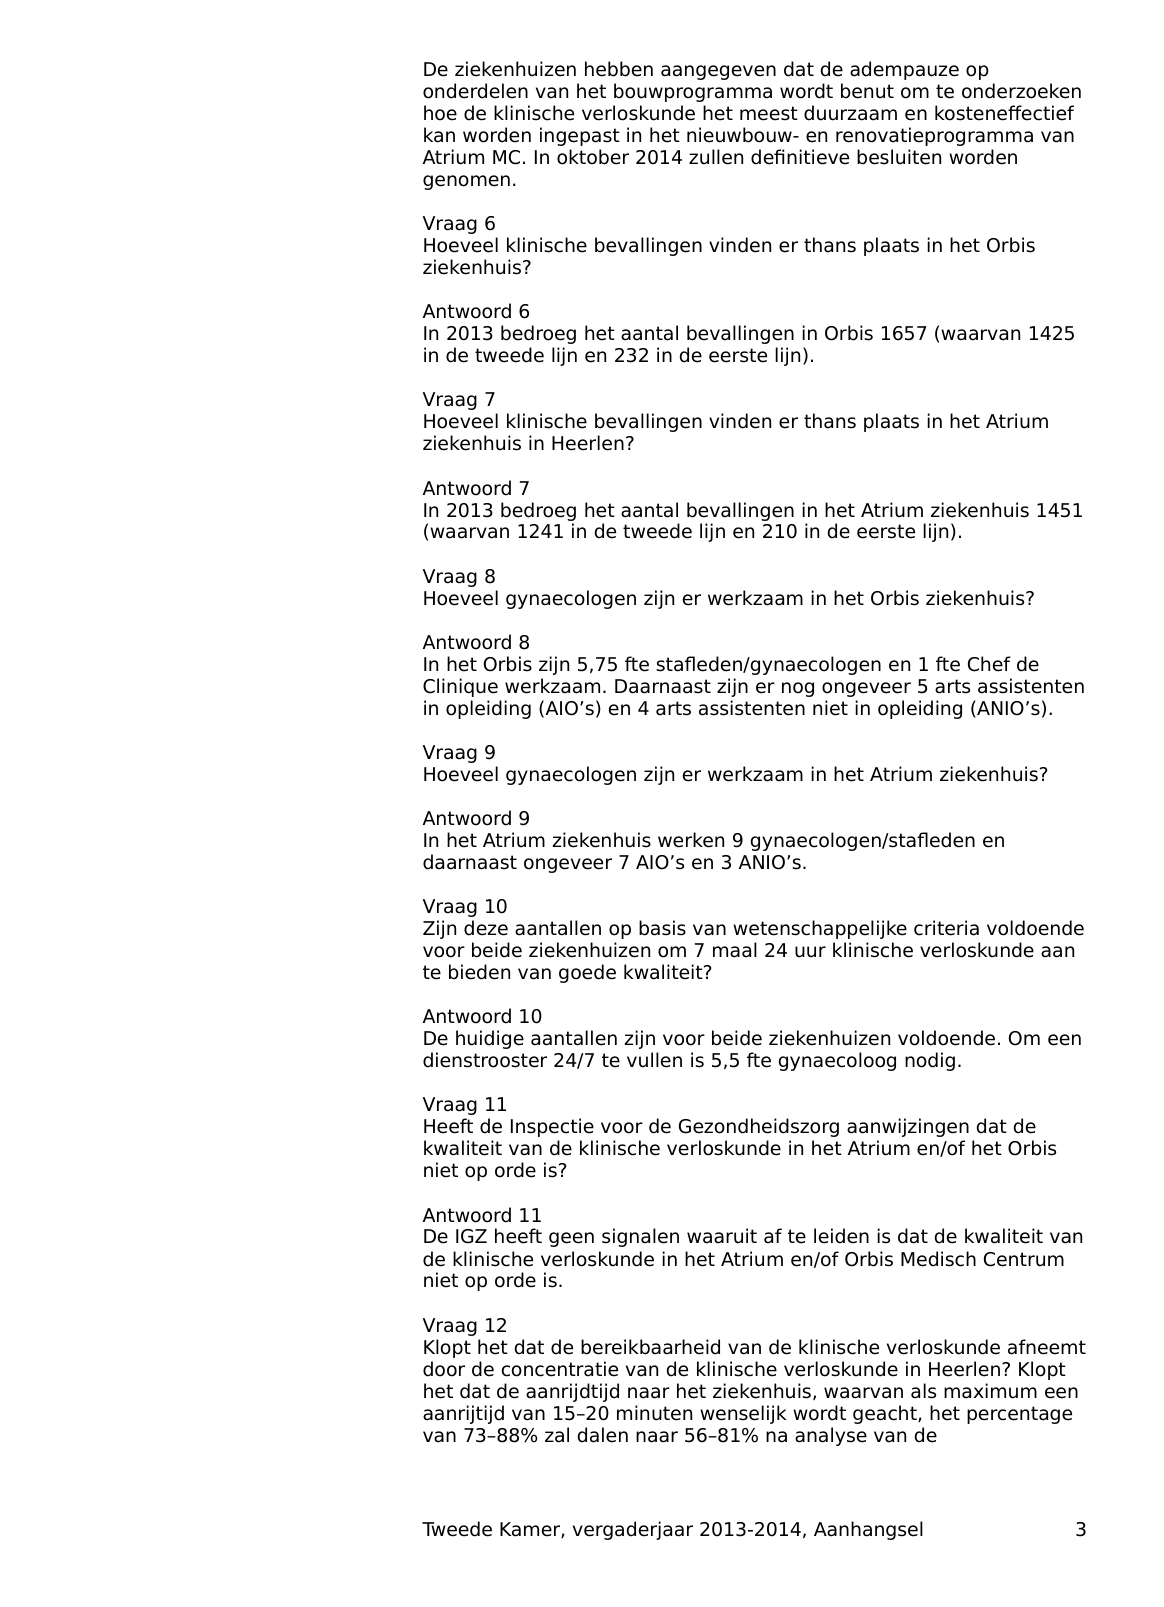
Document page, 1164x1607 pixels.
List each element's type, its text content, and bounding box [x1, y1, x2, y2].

text In het Orbis zijn 5,75 fte stafleden/gynaecologen en 1 fte Chef de Clinique werkzaam. Daarnaast zijn er nog ongeveer 5 arts assistenten in opleiding (AIO’s) en 4 arts assistenten niet in opleiding (ANIO’s). [422, 654, 1087, 720]
text De huidige aantallen zijn voor beide ziekenhuizen voldoende. Om een dienstrooster 24/7 te vullen is 5,5 fte gynaecoloog nodig. [422, 1028, 1087, 1072]
text In 2013 bedroeg het aantal bevallingen in Orbis 1657 (waarvan 1425 in de tweede lijn en 232 in de eerste lijn). [422, 323, 1087, 367]
text Antwoord 11 [422, 1204, 1087, 1226]
text In het Atrium ziekenhuis werken 9 gynaecologen/stafleden en daarnaast ongeveer 7 AIO’s en 3 ANIO’s. [422, 830, 1087, 874]
text Hoeveel klinische bevallingen vinden er thans plaats in het Atrium ziekenhuis in Heerlen? [422, 411, 1087, 455]
text Vraag 9 [422, 742, 1087, 764]
text Antwoord 8 [422, 632, 1087, 654]
text In 2013 bedroeg het aantal bevallingen in het Atrium ziekenhuis 1451 (waarvan 1241 in de tweede lijn en 210 in de eerste lijn). [422, 499, 1087, 543]
text Hoeveel gynaecologen zijn er werkzaam in het Orbis ziekenhuis? [422, 588, 1087, 609]
text Klopt het dat de bereikbaarheid van de klinische verloskunde afneemt door de concentratie van de klinische verloskunde in Heerlen? Klopt het dat de aanrijdtijd naar het ziekenhuis, waarvan als maximum een aanrijtijd van 15–20 minuten wenselijk wordt geacht, het percentage van 73–88% zal dalen naar 56–81% na analyse van de [422, 1337, 1087, 1446]
text De IGZ heeft geen signalen waaruit af te leiden is dat de kwaliteit van de klinische verloskunde in het Atrium en/of Orbis Medisch Centrum niet op orde is. [422, 1226, 1087, 1292]
text Antwoord 7 [422, 477, 1087, 499]
text Antwoord 10 [422, 1006, 1087, 1028]
text Vraag 10 [422, 896, 1087, 918]
text Antwoord 6 [422, 301, 1087, 323]
text Zijn deze aantallen op basis van wetenschappelijke criteria voldoende voor beide ziekenhuizen om 7 maal 24 uur klinische verloskunde aan te bieden van goede kwaliteit? [422, 918, 1087, 984]
text Vraag 11 [422, 1094, 1087, 1116]
text Hoeveel gynaecologen zijn er werkzaam in het Atrium ziekenhuis? [422, 764, 1087, 786]
text Hoeveel klinische bevallingen vinden er thans plaats in het Orbis ziekenhuis? [422, 235, 1087, 279]
text Vraag 6 [422, 213, 1087, 235]
text Heeft de Inspectie voor de Gezondheidszorg aanwijzingen dat de kwaliteit van de klinische verloskunde in het Atrium en/of het Orbis niet op orde is? [422, 1116, 1087, 1182]
text De ziekenhuizen hebben aangegeven dat de adempauze op onderdelen van het bouwprogramma wordt benut om te onderzoeken hoe de klinische verloskunde het meest duurzaam en kosteneffectief kan worden ingepast in het nieuwbouw- en renovatieprogramma van Atrium MC. In oktober 2014 zullen definitieve besluiten worden genomen. [422, 59, 1087, 191]
text Antwoord 9 [422, 808, 1087, 830]
text Vraag 12 [422, 1314, 1087, 1337]
text Vraag 8 [422, 566, 1087, 588]
text Vraag 7 [422, 389, 1087, 411]
